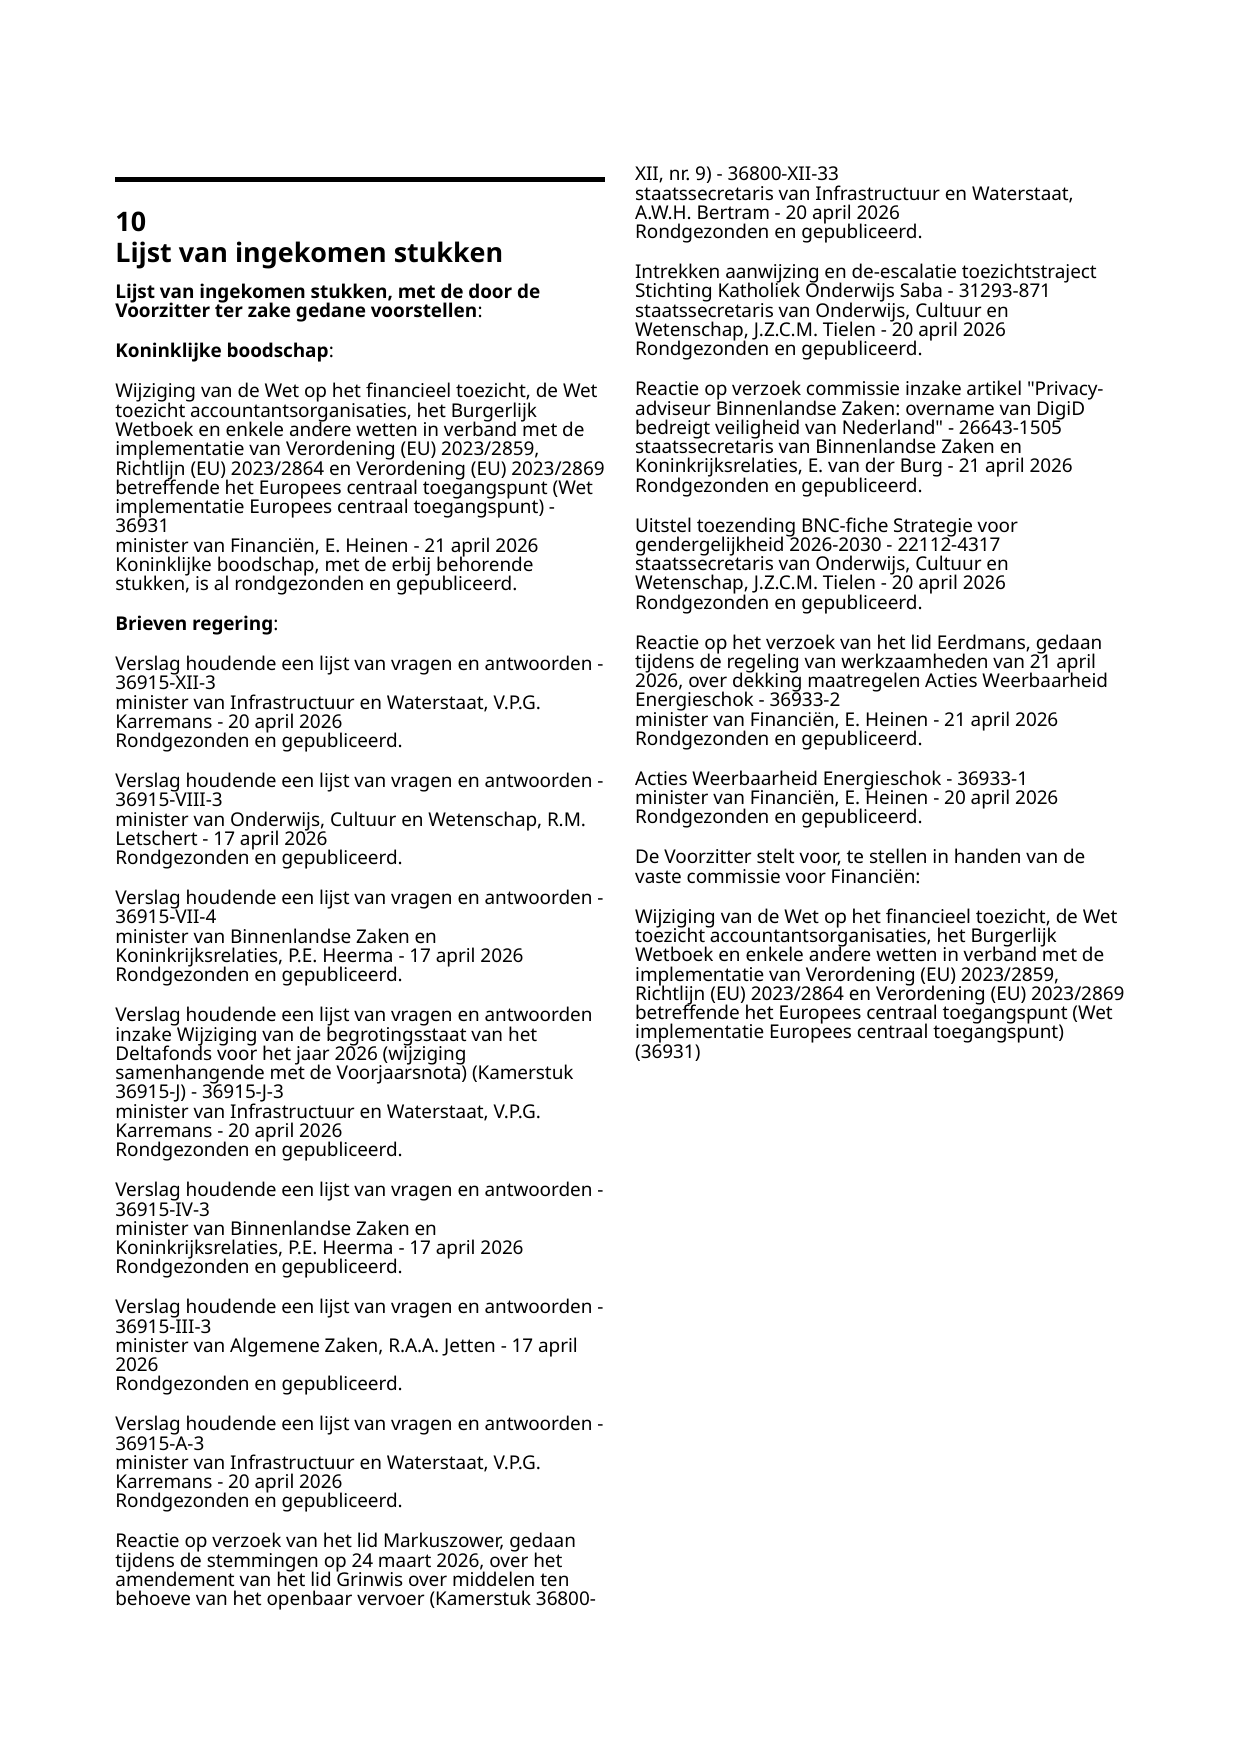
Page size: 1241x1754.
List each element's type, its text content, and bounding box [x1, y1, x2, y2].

text minister van Infrastructuur en Waterstaat, V.P.G. Karremans - 20 april 2026 [115, 694, 605, 732]
text Rondgezonden en gepubliceerd. [115, 849, 605, 868]
text minister van Financiën, E. Heinen - 21 april 2026 [635, 711, 1125, 730]
text minister van Binnenlandse Zaken en Koninkrijksrelaties, P.E. Heerma - 17 april 2026 [115, 1220, 605, 1258]
text Koninklijke boodschap: [115, 342, 605, 362]
text Verslag houdende een lijst van vragen en antwoorden - 36915-VIII-3 [115, 772, 605, 811]
text minister van Infrastructuur en Waterstaat, V.P.G. Karremans - 20 april 2026 [115, 1454, 605, 1492]
text Rondgezonden en gepubliceerd. [635, 594, 1125, 613]
text Reactie op verzoek commissie inzake artikel "Privacy-adviseur Binnenlandse Zaken: overname van DigiD bedreigt veiligheid van Nederland" - 26643-1505 [635, 380, 1125, 438]
text minister van Financiën, E. Heinen - 20 april 2026 [635, 789, 1125, 808]
text Rondgezonden en gepubliceerd. [115, 966, 605, 986]
text Rondgezonden en gepubliceerd. [635, 477, 1125, 496]
text staatssecretaris van Onderwijs, Cultuur en Wetenschap, J.Z.C.M. Tielen - 20 april 2026 [635, 302, 1125, 340]
text Reactie op het verzoek van het lid Eerdmans, gedaan tijdens de regeling van werkzaamheden van 21 april 2026, over dekking maatregelen Acties Weerbaarheid Energieschok - 36933-2 [635, 634, 1125, 711]
text Rondgezonden en gepubliceerd. [115, 1141, 605, 1161]
text Verslag houdende een lijst van vragen en antwoorden - 36915-IV-3 [115, 1181, 605, 1220]
text minister van Infrastructuur en Waterstaat, V.P.G. Karremans - 20 april 2026 [115, 1103, 605, 1141]
text minister van Binnenlandse Zaken en Koninkrijksrelaties, P.E. Heerma - 17 april 2026 [115, 928, 605, 966]
text minister van Algemene Zaken, R.A.A. Jetten - 17 april 2026 [115, 1337, 605, 1375]
text Verslag houdende een lijst van vragen en antwoorden - 36915-III-3 [115, 1298, 605, 1337]
text Rondgezonden en gepubliceerd. [115, 1492, 605, 1512]
text Verslag houdende een lijst van vragen en antwoorden inzake Wijziging van de begrotingsstaat van het Deltafonds voor het jaar 2026 (wijziging samenhangende met de Voorjaarsnota) (Kamerstuk 36915-J) - 36915-J-3 [115, 1006, 605, 1103]
text staatssecretaris van Onderwijs, Cultuur en Wetenschap, J.Z.C.M. Tielen - 20 april 2026 [635, 555, 1125, 594]
text Rondgezonden en gepubliceerd. [635, 340, 1125, 359]
text staatssecretaris van Binnenlandse Zaken en Koninkrijksrelaties, E. van der Burg - 21 april 2026 [635, 438, 1125, 477]
text Rondgezonden en gepubliceerd. [115, 1258, 605, 1278]
text Intrekken aanwijzing en de-escalatie toezichtstraject Stichting Katholiek Onderwijs Saba - 31293-871 [635, 263, 1125, 302]
text minister van Financiën, E. Heinen - 21 april 2026 [115, 537, 605, 556]
text staatssecretaris van Infrastructuur en Waterstaat, A.W.H. Bertram - 20 april 2026 [635, 184, 1125, 223]
text Rondgezonden en gepubliceerd. [635, 223, 1125, 242]
text Rondgezonden en gepubliceerd. [115, 1375, 605, 1395]
text Verslag houdende een lijst van vragen en antwoorden - 36915-VII-4 [115, 889, 605, 928]
text Rondgezonden en gepubliceerd. [635, 808, 1125, 828]
text Acties Weerbaarheid Energieschok - 36933-1 [635, 770, 1125, 789]
text XII, nr. 9) - 36800-XII-33 [635, 165, 1125, 184]
text Lijst van ingekomen stukken, met de door de Voorzitter ter zake gedane voorstellen: [115, 283, 605, 322]
text Lijst van ingekomen stukken [115, 239, 605, 283]
text Wijziging van de Wet op het financieel toezicht, de Wet toezicht accountantsorganisaties, het Burgerlijk Wetboek en enkele andere wetten in verband met de implementatie van Verordening (EU) 2023/2859, Richtlijn (EU) 2023/2864 en Verordening (EU) 2023/2869 betreffende het Europees centraal toegangspunt (Wet implementatie Europees centraal toegangspunt) (36931) [635, 908, 1125, 1062]
text Brieven regering: [115, 615, 605, 634]
text Verslag houdende een lijst van vragen en antwoorden - 36915-A-3 [115, 1415, 605, 1454]
text Reactie op verzoek van het lid Markuszower, gedaan tijdens de stemmingen op 24 maart 2026, over het amendement van het lid Grinwis over middelen ten behoeve van het openbaar vervoer (Kamerstuk 36800- [115, 1532, 605, 1609]
text 10 [115, 203, 605, 239]
text Rondgezonden en gepubliceerd. [115, 732, 605, 751]
text Uitstel toezending BNC-fiche Strategie voor gendergelijkheid 2026-2030 - 22112-4317 [635, 517, 1125, 555]
text minister van Onderwijs, Cultuur en Wetenschap, R.M. Letschert - 17 april 2026 [115, 811, 605, 849]
text Verslag houdende een lijst van vragen en antwoorden - 36915-XII-3 [115, 655, 605, 694]
text Wijziging van de Wet op het financieel toezicht, de Wet toezicht accountantsorganisaties, het Burgerlijk Wetboek en enkele andere wetten in verband met de implementatie van Verordening (EU) 2023/2859, Richtlijn (EU) 2023/2864 en Verordening (EU) 2023/2869 betreffende het Europees centraal toegangspunt (Wet implementatie Europees centraal toegangspunt) - 36931 [115, 382, 605, 537]
text De Voorzitter stelt voor, te stellen in handen van de vaste commissie voor Financiën: [635, 848, 1125, 887]
text Rondgezonden en gepubliceerd. [635, 730, 1125, 749]
text Koninklijke boodschap, met de erbij behorende stukken, is al rondgezonden en gepubliceerd. [115, 556, 605, 594]
